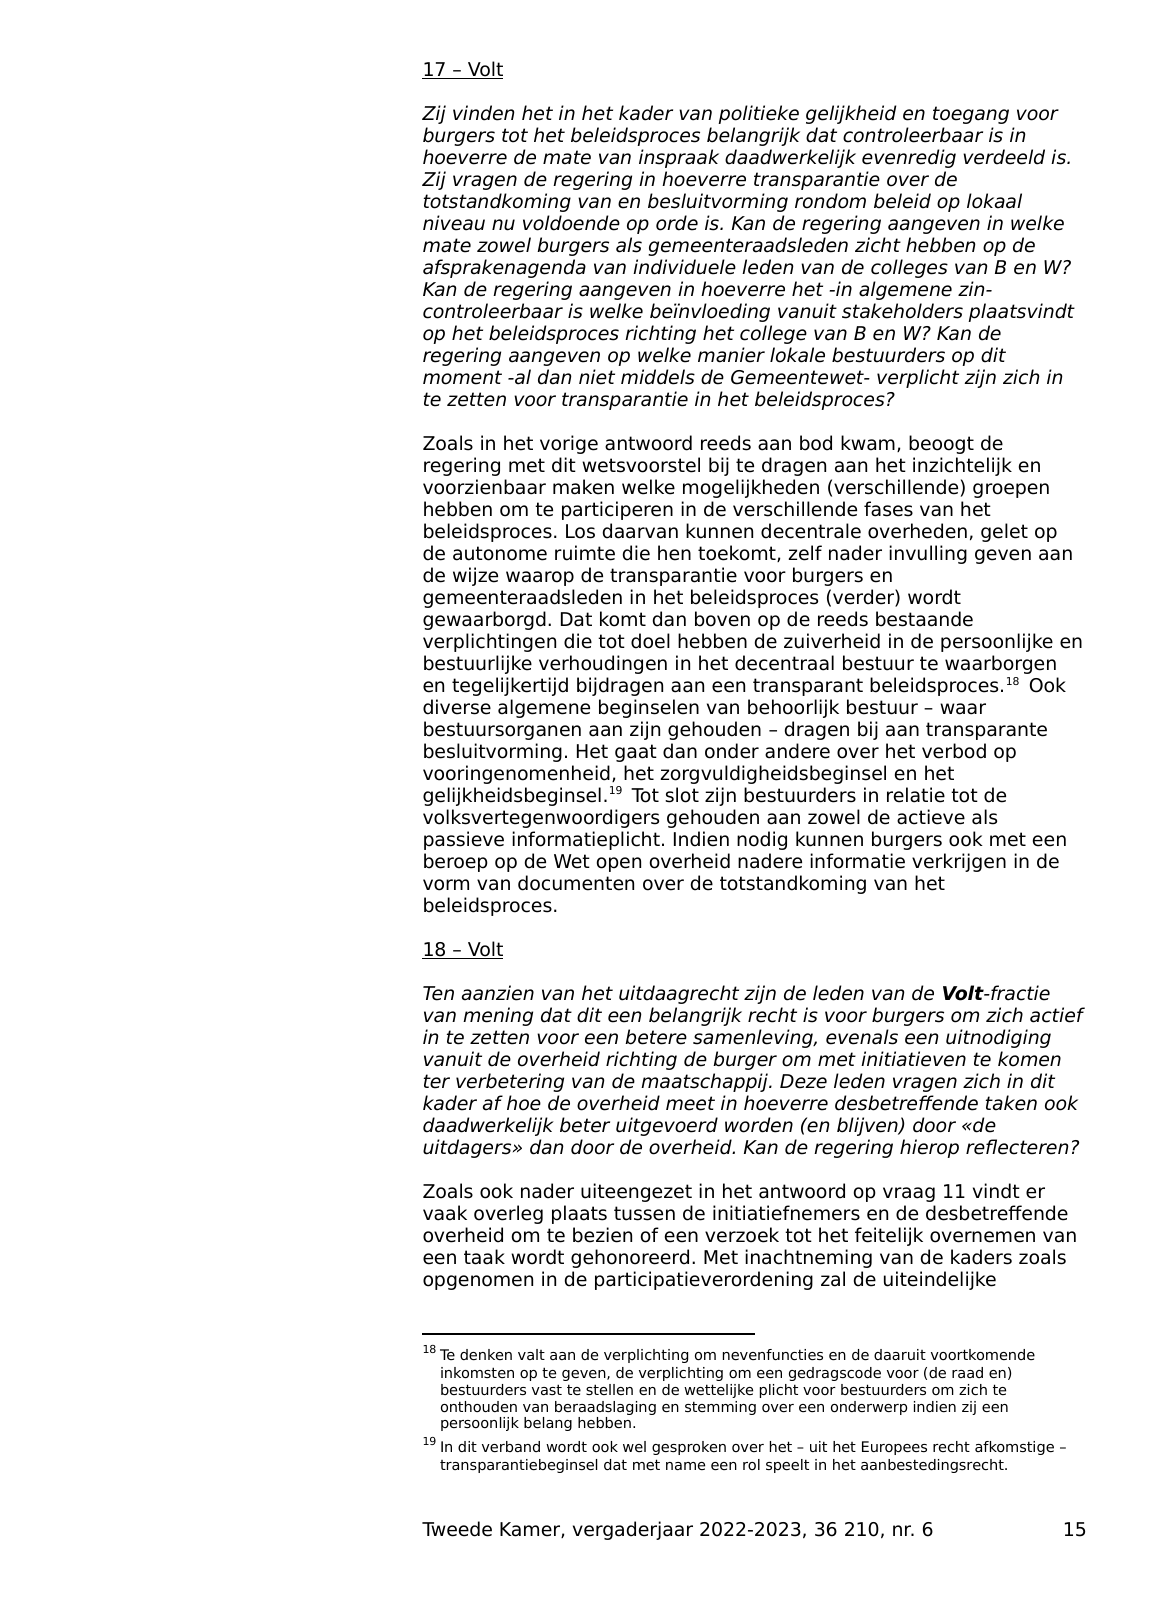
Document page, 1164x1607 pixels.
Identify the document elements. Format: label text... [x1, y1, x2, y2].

text Te denken valt aan de verplichting om nevenfuncties en de daaruit voortkomende inkomsten op te geven, de verplichting om een gedragscode voor (de raad en) bestuurders vast te stellen en de wettelijke plicht voor bestuurders om zich te onthouden van beraadslaging en stemming over een onderwerp indien zij een persoonlijk belang hebben. [422, 1343, 1087, 1432]
text Zoals in het vorige antwoord reeds aan bod kwam, beoogt de regering met dit wetsvoorstel bij te dragen aan het inzichtelijk en voorzienbaar maken welke mogelijkheden (verschillende) groepen hebben om te participeren in de verschillende fases van het beleidsproces. Los daarvan kunnen decentrale overheden, gelet op de autonome ruimte die hen toekomt, zelf nader invulling geven aan de wijze waarop de transparantie voor burgers en gemeenteraadsleden in het beleidsproces (verder) wordt gewaarborgd. Dat komt dan boven op de reeds bestaande verplichtingen die tot doel hebben de zuiverheid in de persoonlijke en bestuurlijke verhoudingen in het decentraal bestuur te waarborgen en tegelijkertijd bijdragen aan een transparant beleidsproces. Ook diverse algemene beginselen van behoorlijk bestuur – waar bestuursorganen aan zijn gehouden – dragen bij aan transparante besluitvorming. Het gaat dan onder andere over het verbod op vooringenomenheid, het zorgvuldigheidsbeginsel en het gelijkheidsbeginsel. Tot slot zijn bestuurders in relatie tot de volksvertegenwoordigers gehouden aan zowel de actieve als passieve informatieplicht. Indien nodig kunnen burgers ook met een beroep op de Wet open overheid nadere informatie verkrijgen in de vorm van documenten over de totstandkoming van het beleidsproces. [422, 433, 1087, 917]
subtitle 17 – Volt [422, 59, 1087, 81]
text Zij vinden het in het kader van politieke gelijkheid en toegang voor burgers tot het beleidsproces belangrijk dat controleerbaar is in hoeverre de mate van inspraak daadwerkelijk evenredig verdeeld is. Zij vragen de regering in hoeverre transparantie over de totstandkoming van en besluitvorming rondom beleid op lokaal niveau nu voldoende op orde is. Kan de regering aangeven in welke mate zowel burgers als gemeenteraadsleden zicht hebben op de afsprakenagenda van individuele leden van de colleges van B en W? Kan de regering aangeven in hoeverre het -in algemene zin- controleerbaar is welke beïnvloeding vanuit stakeholders plaatsvindt op het beleidsproces richting het college van B en W? Kan de regering aangeven op welke manier lokale bestuurders op dit moment -al dan niet middels de Gemeentewet- verplicht zijn zich in te zetten voor transparantie in het beleidsproces? [422, 103, 1087, 411]
subtitle 18 – Volt [422, 939, 1087, 961]
text In dit verband wordt ook wel gesproken over het – uit het Europees recht afkomstige – transparantiebeginsel dat met name een rol speelt in het aanbestedingsrecht. [422, 1435, 1087, 1474]
text Zoals ook nader uiteengezet in het antwoord op vraag 11 vindt er vaak overleg plaats tussen de initiatiefnemers en de desbetreffende overheid om te bezien of een verzoek tot het feitelijk overnemen van een taak wordt gehonoreerd. Met inachtneming van de kaders zoals opgenomen in de participatieverordening zal de uiteindelijke [422, 1181, 1087, 1291]
text Ten aanzien van het uitdaagrecht zijn de leden van de Volt-fractie van mening dat dit een belangrijk recht is voor burgers om zich actief in te zetten voor een betere samenleving, evenals een uitnodiging vanuit de overheid richting de burger om met initiatieven te komen ter verbetering van de maatschappij. Deze leden vragen zich in dit kader af hoe de overheid meet in hoeverre desbetreffende taken ook daadwerkelijk beter uitgevoerd worden (en blijven) door «de uitdagers» dan door de overheid. Kan de regering hierop reflecteren? [422, 983, 1087, 1159]
